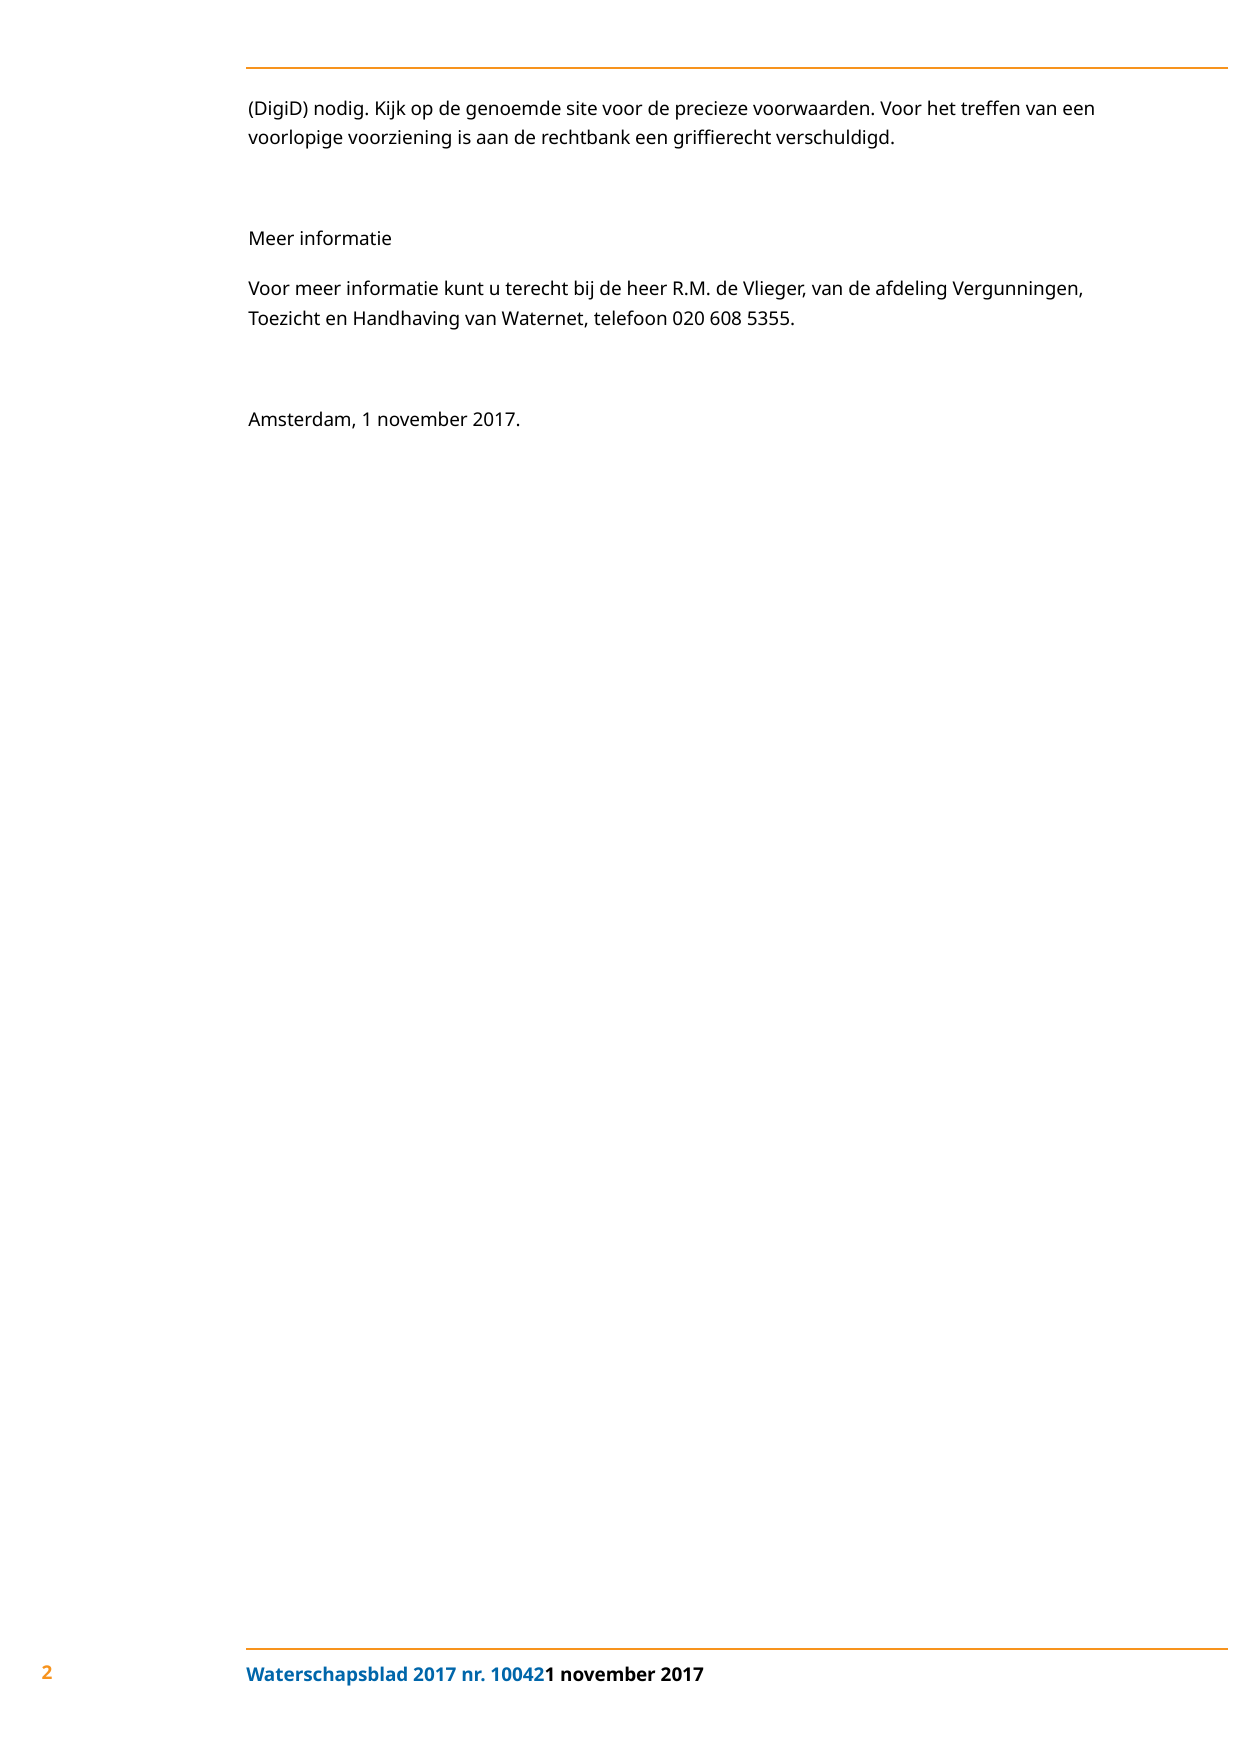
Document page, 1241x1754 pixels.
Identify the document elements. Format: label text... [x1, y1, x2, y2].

text (DigiD) nodig. Kijk op de genoemde site voor de precieze voorwaarden. Voor het treffen van een voorlopige voorziening is aan de rechtbank een griffierecht verschuldigd. [248, 95, 1152, 150]
text Meer informatie [248, 225, 1152, 251]
picture [41, 47, 231, 172]
text Amsterdam, 1 november 2017. [248, 406, 1152, 432]
text Voor meer informatie kunt u terecht bij de heer R.M. de Vlieger, van de afdeling Vergunningen, Toezicht en Handhaving van Waternet, telefoon 020 608 5355. [248, 276, 1152, 331]
